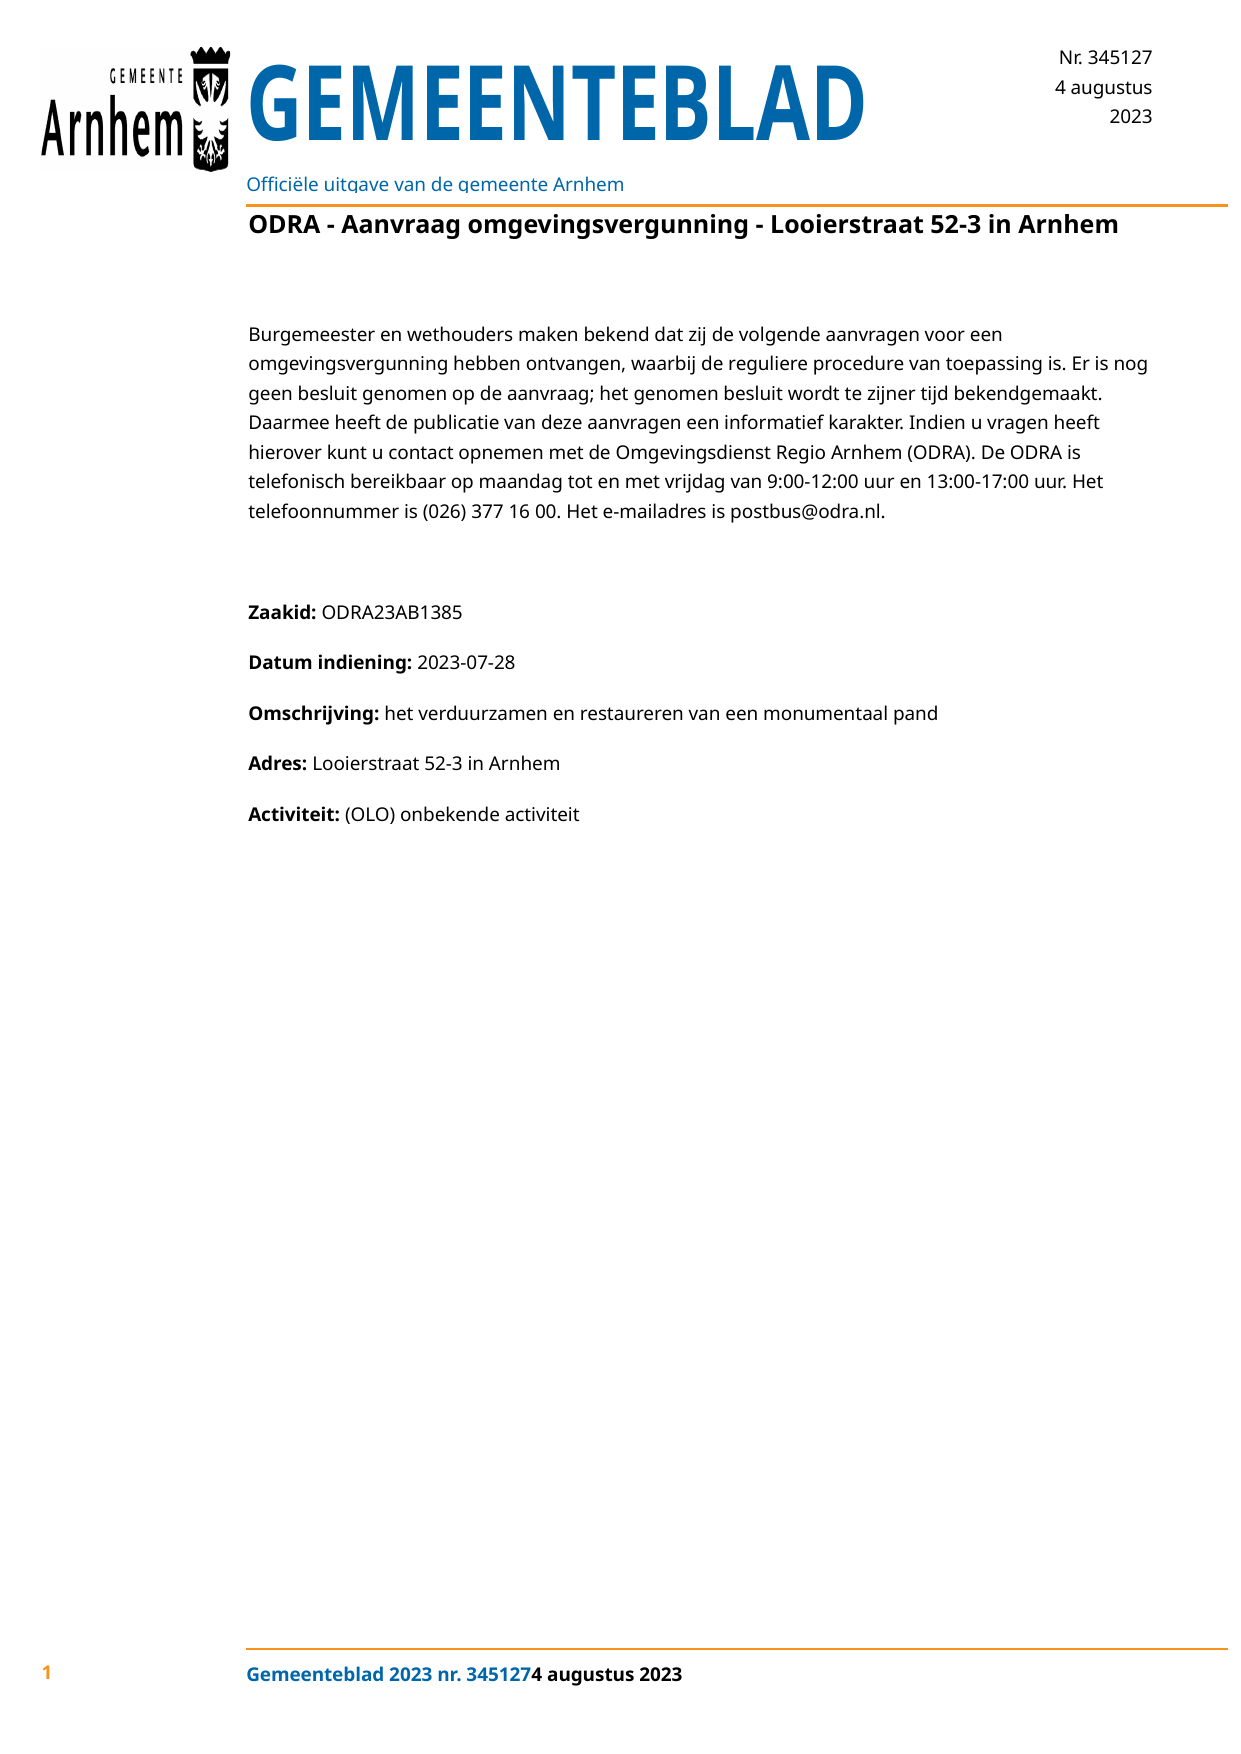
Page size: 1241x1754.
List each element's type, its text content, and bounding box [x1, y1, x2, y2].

picture [41, 47, 231, 172]
text Datum indiening: 2023-07-28 [248, 649, 1152, 675]
text Adres: Looierstraat 52-3 in Arnhem [248, 750, 1152, 776]
text Omschrijving: het verduurzamen en restaureren van een monumentaal pand [248, 700, 1152, 726]
text Activiteit: (OLO) onbekende activiteit [248, 801, 1152, 826]
text Zaakid: ODRA23AB1385 [248, 599, 1152, 625]
text ODRA - Aanvraag omgevingsvergunning - Looierstraat 52-3 in Arnhem [248, 207, 1152, 241]
text Burgemeester en wethouders maken bekend dat zij de volgende aanvragen voor een omgevingsvergunning hebben ontvangen, waarbij de reguliere procedure van toepassing is. Er is nog geen besluit genomen op de aanvraag; het genomen besluit wordt te zijner tijd bekendgemaakt. Daarmee heeft de publicatie van deze aanvragen een informatief karakter. Indien u vragen heeft hierover kunt u contact opnemen met de Omgevingsdienst Regio Arnhem (ODRA). De ODRA is telefonisch bereikbaar op maandag tot en met vrijdag van 9:00-12:00 uur en 13:00-17:00 uur. Het telefoonnummer is (026) 377 16 00. Het e-mailadres is postbus@odra.nl. [248, 321, 1152, 524]
